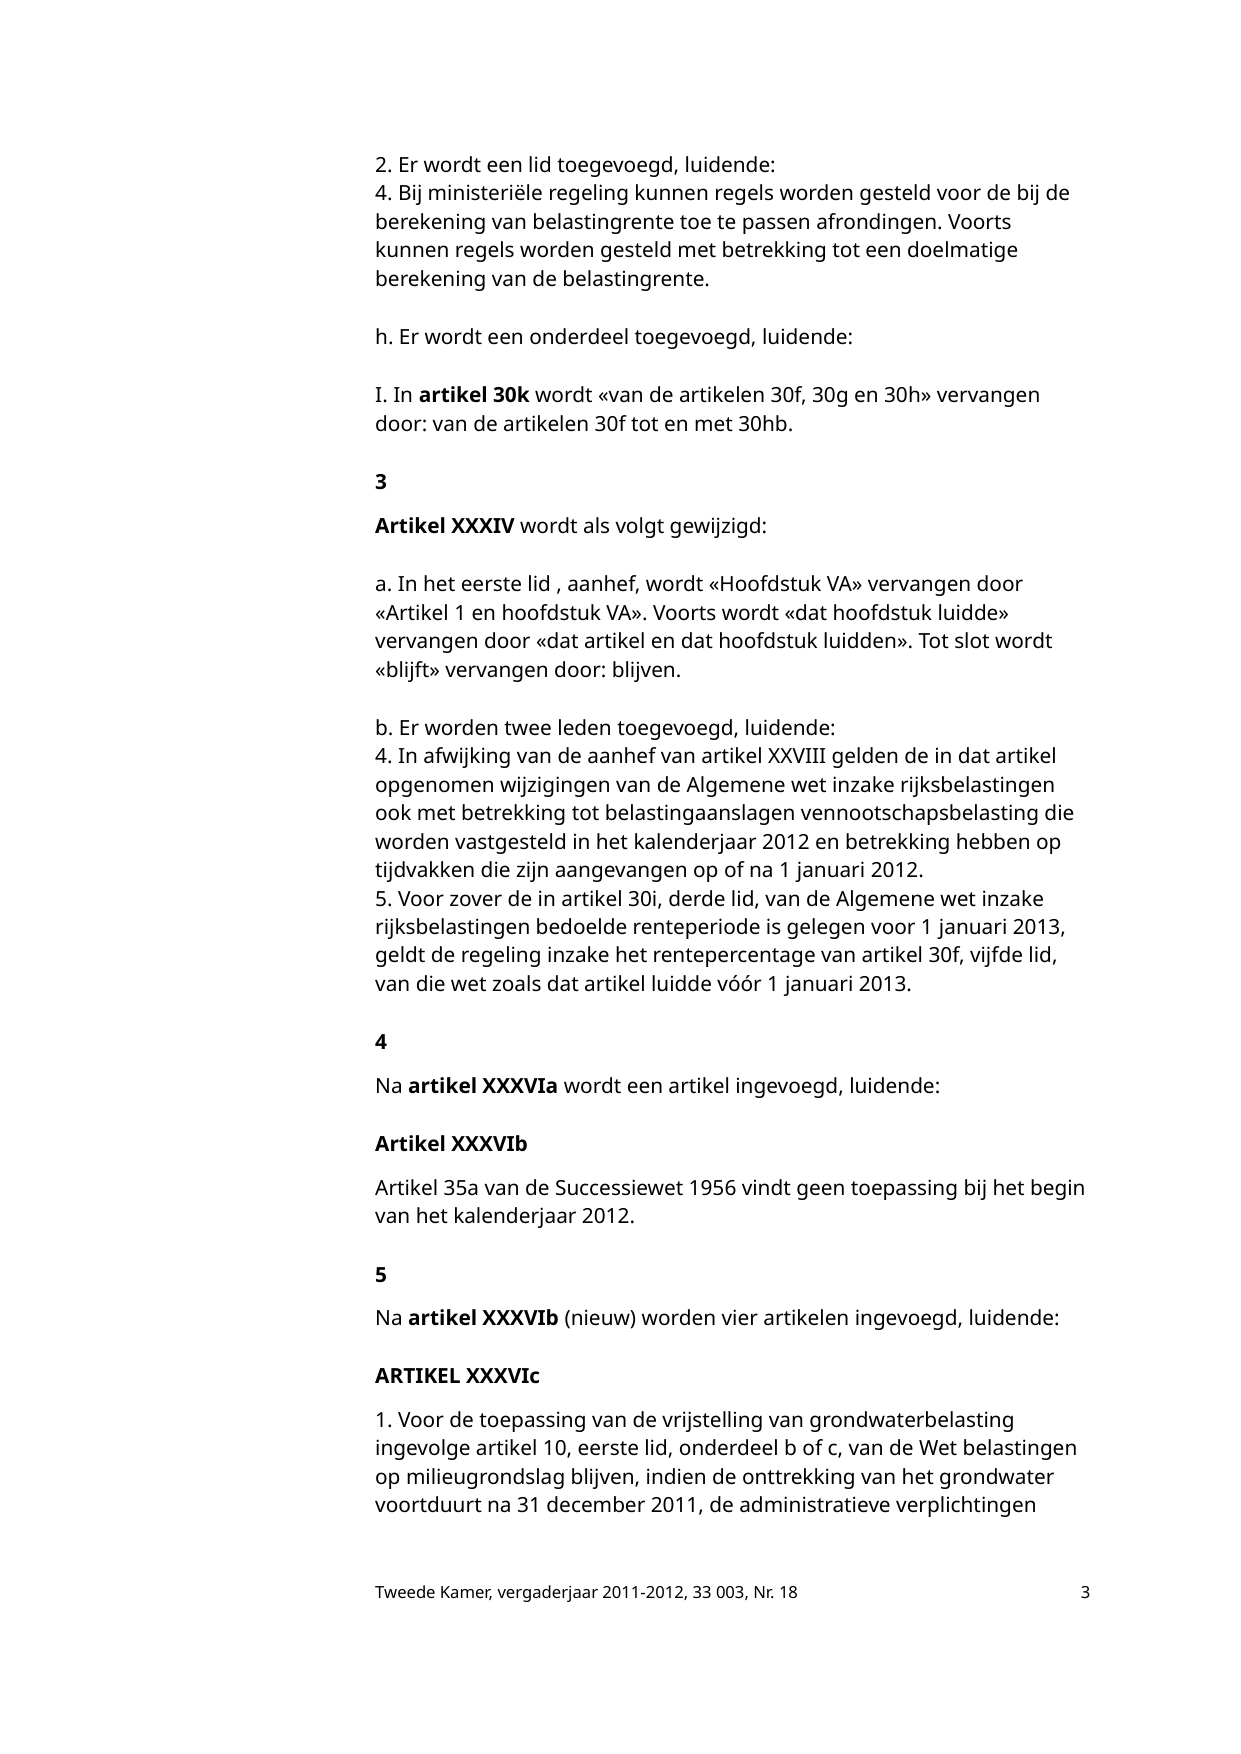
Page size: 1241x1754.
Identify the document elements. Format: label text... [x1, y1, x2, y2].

text a. In het eerste lid , aanhef, wordt «Hoofdstuk VA» vervangen door «Artikel 1 en hoofdstuk VA». Voorts wordt «dat hoofdstuk luidde» vervangen door «dat artikel en dat hoofdstuk luidden». Tot slot wordt «blijft» vervangen door: blijven. [375, 569, 1090, 683]
text 4. In afwijking van de aanhef van artikel XXVIII gelden de in dat artikel opgenomen wijzigingen van de Algemene wet inzake rijksbelastingen ook met betrekking tot belastingaanslagen vennootschapsbelasting die worden vastgesteld in het kalenderjaar 2012 en betrekking hebben op tijdvakken die zijn aangevangen op of na 1 januari 2012. [375, 742, 1090, 884]
text b. Er worden twee leden toegevoegd, luidende: [375, 713, 1090, 742]
text Na artikel XXXVIa wordt een artikel ingevoegd, luidende: [375, 1071, 1090, 1099]
text h. Er wordt een onderdeel toegevoegd, luidende: [375, 322, 1090, 351]
text Artikel XXXIV wordt als volgt gewijzigd: [375, 511, 1090, 539]
text Artikel XXXVIb [375, 1129, 1090, 1158]
text Na artikel XXXVIb (nieuw) worden vier artikelen ingevoegd, luidende: [375, 1303, 1090, 1332]
text 5. Voor zover de in artikel 30i, derde lid, van de Algemene wet inzake rijksbelastingen bedoelde renteperiode is gelegen voor 1 januari 2013, geldt de regeling inzake het rentepercentage van artikel 30f, vijfde lid, van die wet zoals dat artikel luidde vóór 1 januari 2013. [375, 884, 1090, 997]
text Artikel 35a van de Successiewet 1956 vindt geen toepassing bij het begin van het kalenderjaar 2012. [375, 1173, 1090, 1230]
text 3 [375, 467, 1090, 496]
text I. In artikel 30k wordt «van de artikelen 30f, 30g en 30h» vervangen door: van de artikelen 30f tot en met 30hb. [375, 381, 1090, 437]
text 4 [375, 1027, 1090, 1056]
text 2. Er wordt een lid toegevoegd, luidende: [375, 150, 1090, 178]
text 1. Voor de toepassing van de vrijstelling van grondwaterbelasting ingevolge artikel 10, eerste lid, onderdeel b of c, van de Wet belastingen op milieugrondslag blijven, indien de onttrekking van het grondwater voortduurt na 31 december 2011, de administratieve verplichtingen [375, 1405, 1090, 1519]
text 5 [375, 1260, 1090, 1288]
text 4. Bij ministeriële regeling kunnen regels worden gesteld voor de bij de berekening van belastingrente toe te passen afrondingen. Voorts kunnen regels worden gesteld met betrekking tot een doelmatige berekening van de belastingrente. [375, 178, 1090, 292]
text ARTIKEL XXXVIc [375, 1362, 1090, 1390]
